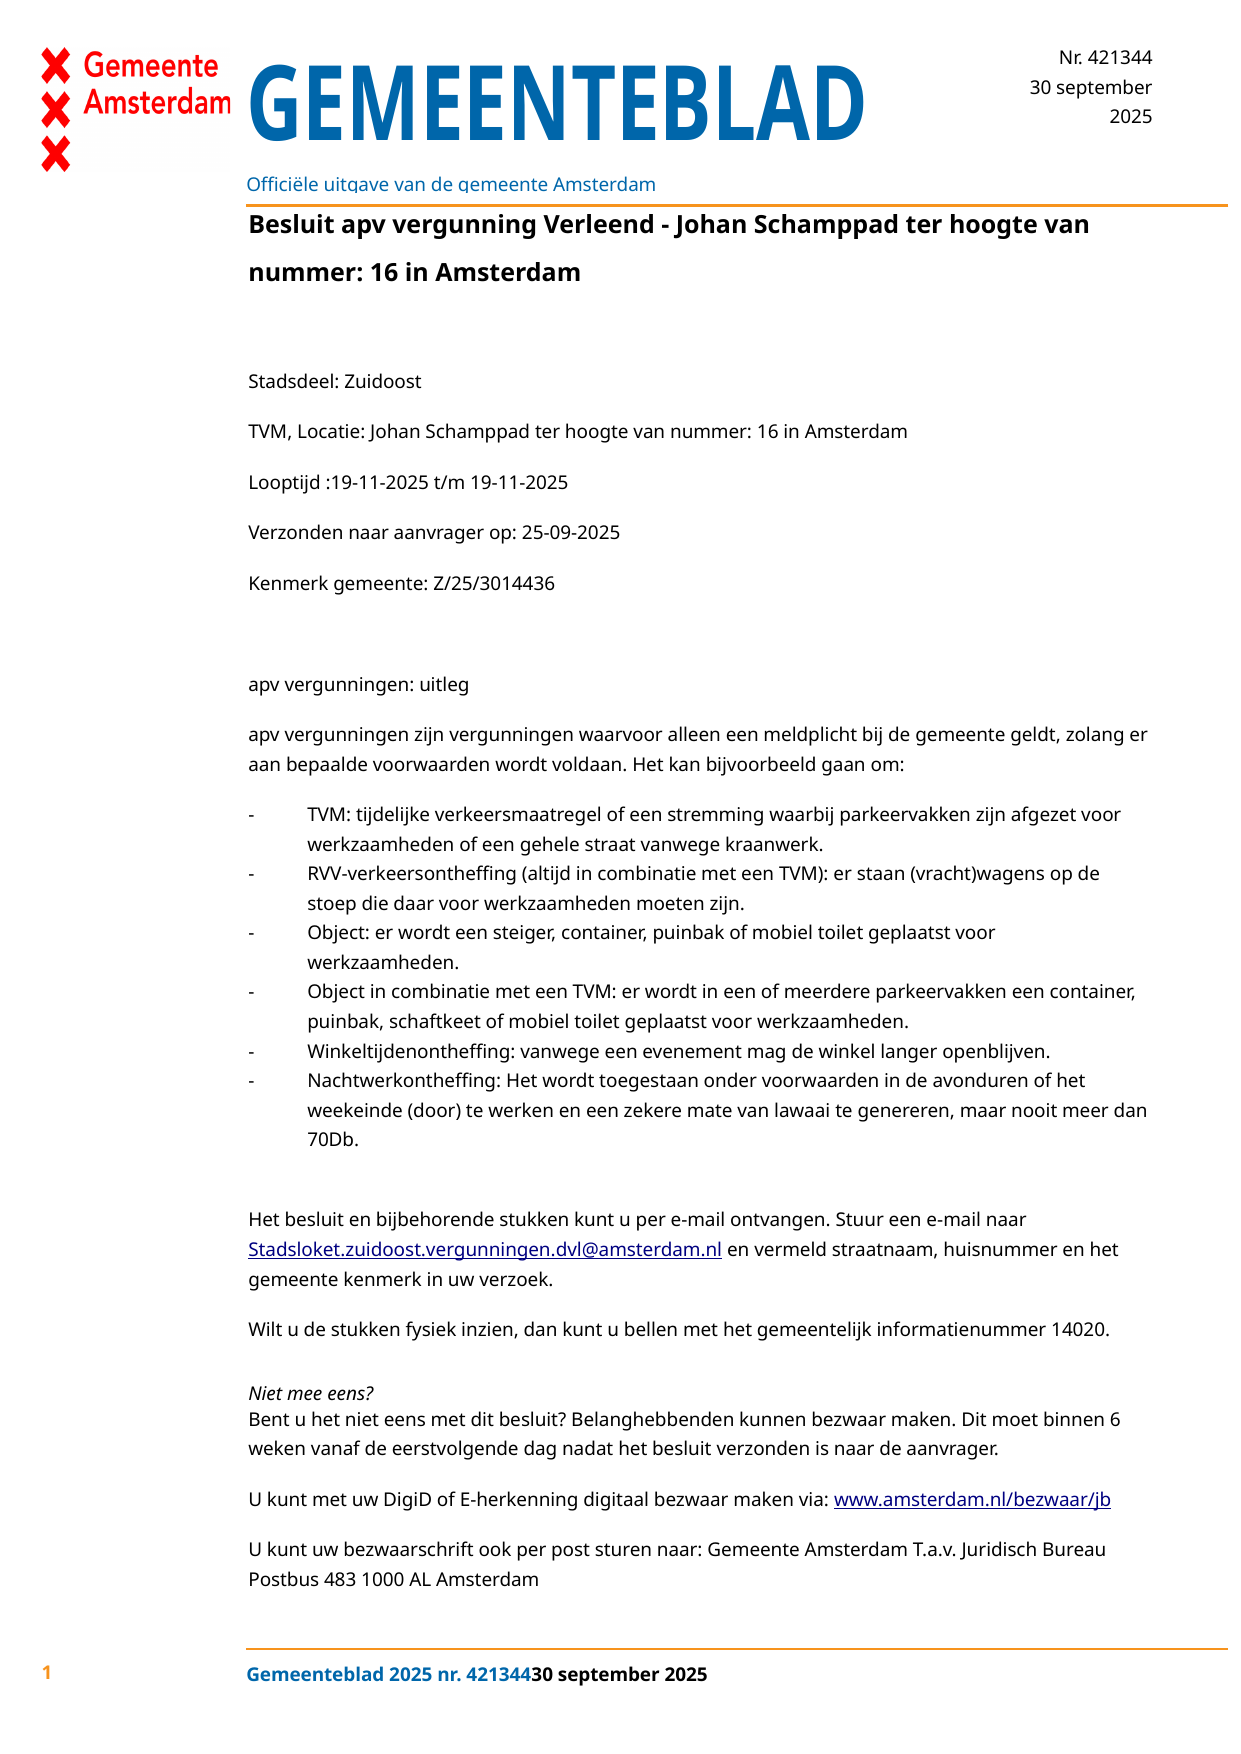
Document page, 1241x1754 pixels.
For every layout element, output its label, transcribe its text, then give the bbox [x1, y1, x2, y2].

list Winkeltijdenontheffing: vanwege een evenement mag de winkel langer openblijven. [248, 1038, 1152, 1064]
text Bent u het niet eens met dit besluit? Belanghebbenden kunnen bezwaar maken. Dit moet binnen 6 weken vanaf de eerstvolgende dag nadat het besluit verzonden is naar de aanvrager. [248, 1406, 1152, 1461]
list Nachtwerkontheffing: Het wordt toegestaan onder voorwaarden in de avonduren of het weekeinde (door) te werken en een zekere mate van lawaai te genereren, maar nooit meer dan 70Db. [248, 1067, 1152, 1152]
text TVM, Locatie: Johan Schamppad ter hoogte van nummer: 16 in Amsterdam [248, 419, 1152, 444]
text Looptijd :19-11-2025 t/m 19-11-2025 [248, 469, 1152, 495]
text apv vergunningen: uitleg [248, 671, 1152, 697]
text U kunt uw bezwaarschrift ook per post sturen naar: Gemeente Amsterdam T.a.v. Juridisch Bureau Postbus 483 1000 AL Amsterdam [248, 1536, 1152, 1592]
text Niet mee eens? [248, 1380, 1152, 1406]
text apv vergunningen zijn vergunningen waarvoor alleen een meldplicht bij de gemeente geldt, zolang er aan bepaalde voorwaarden wordt voldaan. Het kan bijvoorbeeld gaan om: [248, 721, 1152, 777]
text Stadsdeel: Zuidoost [248, 368, 1152, 394]
list TVM: tijdelijke verkeersmaatregel of een stremming waarbij parkeervakken zijn afgezet voor werkzaamheden of een gehele straat vanwege kraanwerk. [248, 801, 1152, 857]
list RVV-verkeersontheffing (altijd in combinatie met een TVM): er staan (vracht)wagens op de stoep die daar voor werkzaamheden moeten zijn. [248, 860, 1152, 916]
text Besluit apv vergunning Verleend - Johan Schamppad ter hoogte van nummer: 16 in Amsterdam [248, 207, 1152, 288]
text Kenmerk gemeente: Z/25/3014436 [248, 570, 1152, 596]
list Object in combinatie met een TVM: er wordt in een of meerdere parkeervakken een container, puinbak, schaftkeet of mobiel toilet geplaatst voor werkzaamheden. [248, 979, 1152, 1034]
text Verzonden naar aanvrager op: 25-09-2025 [248, 519, 1152, 545]
picture [41, 47, 231, 172]
text Wilt u de stukken fysiek inzien, dan kunt u bellen met het gemeentelijk informatienummer 14020. [248, 1316, 1152, 1342]
text Het besluit en bijbehorende stukken kunt u per e-mail ontvangen. Stuur een e-mail naar Stadsloket.zuidoost.vergunningen.dvl@amsterdam.nl en vermeld straatnaam, huisnummer en het gemeente kenmerk in uw verzoek. [248, 1207, 1152, 1292]
text U kunt met uw DigiD of E-herkenning digitaal bezwaar maken via: www.amsterdam.nl/bezwaar/jb [248, 1486, 1152, 1512]
list Object: er wordt een steiger, container, puinbak of mobiel toilet geplaatst voor werkzaamheden. [248, 919, 1152, 975]
